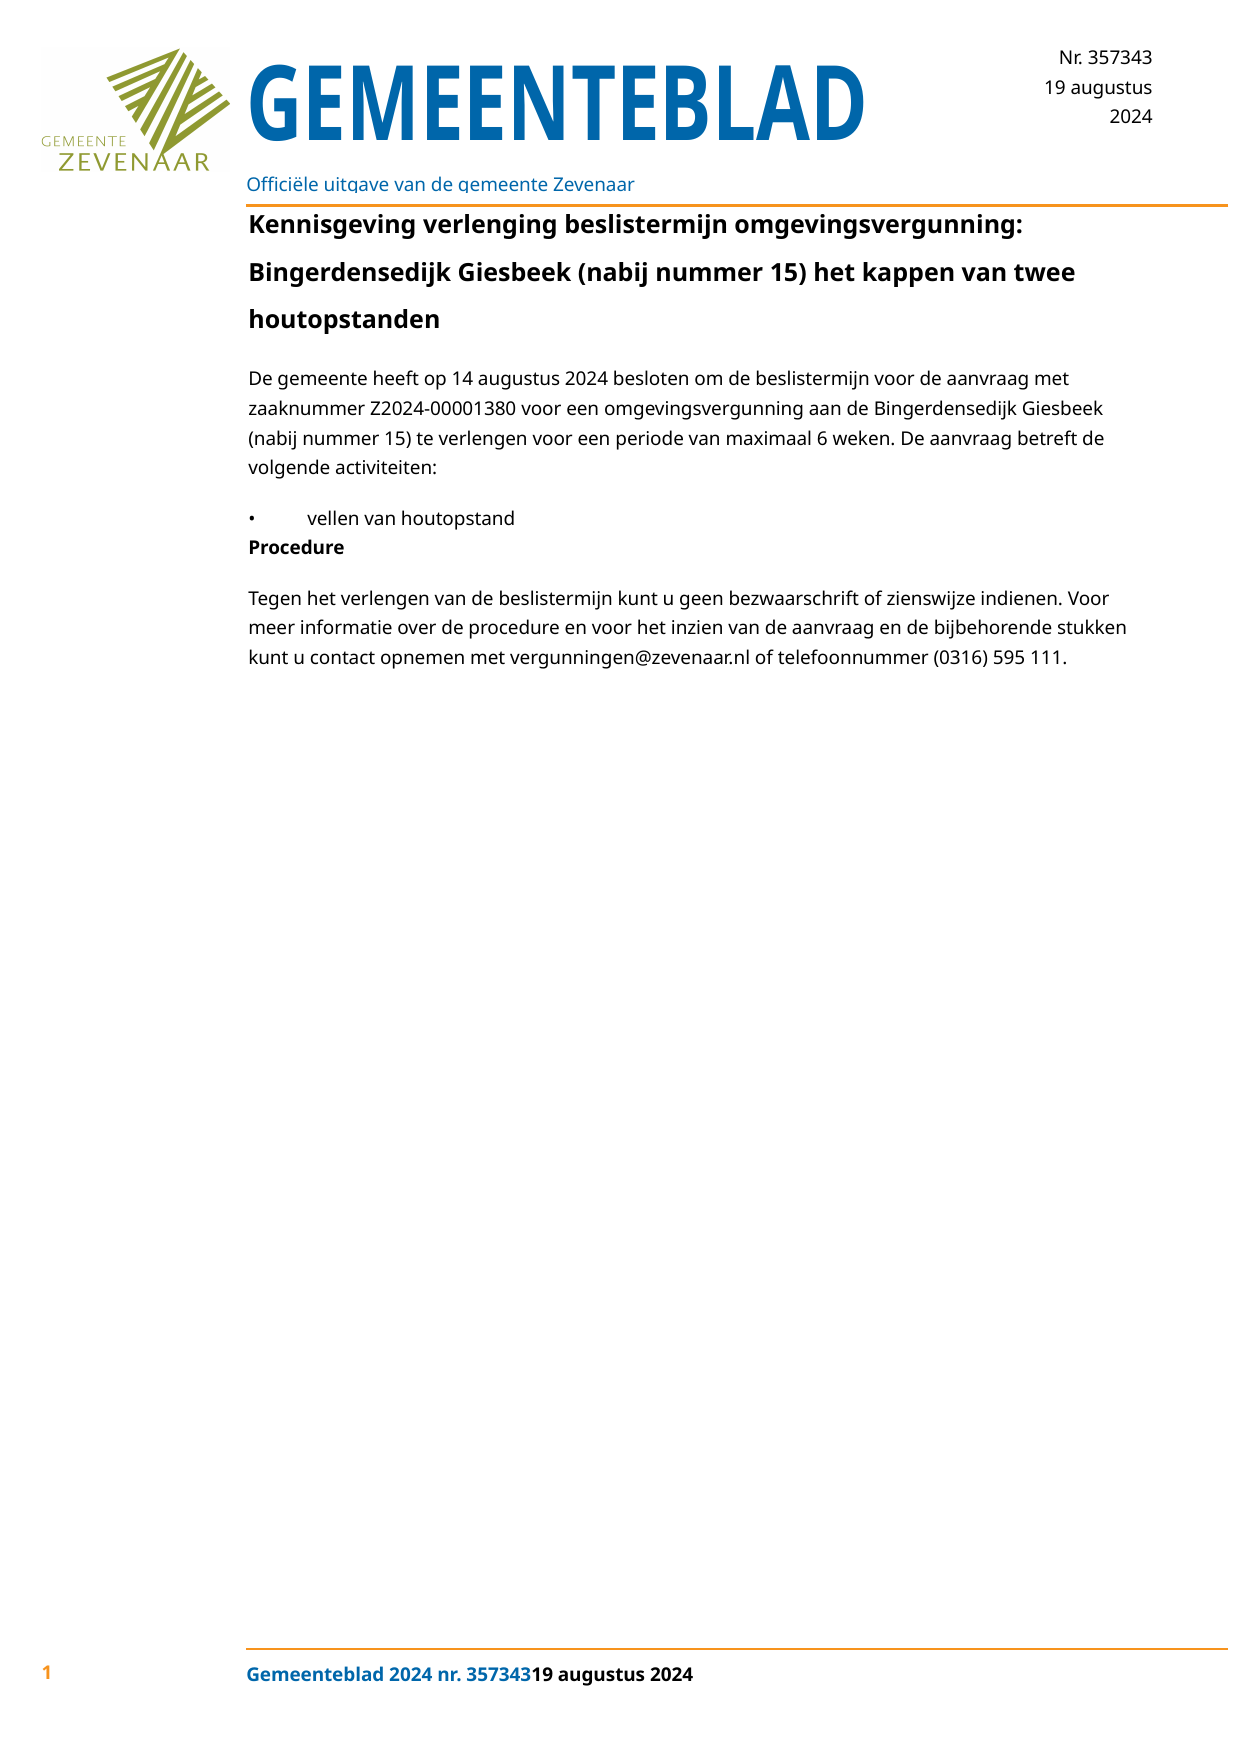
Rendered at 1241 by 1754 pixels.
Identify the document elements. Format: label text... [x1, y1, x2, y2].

list vellen van houtopstand [248, 505, 1152, 530]
text Kennisgeving verlenging beslistermijn omgevingsvergunning: Bingerdensedijk Giesbeek (nabij nummer 15) het kappen van twee houtopstanden [248, 207, 1152, 336]
picture [41, 47, 231, 172]
text De gemeente heeft op 14 augustus 2024 besloten om de beslistermijn voor de aanvraag met zaaknummer Z2024-00001380 voor een omgevingsvergunning aan de Bingerdensedijk Giesbeek (nabij nummer 15) te verlengen voor een periode van maximaal 6 weken. De aanvraag betreft de volgende activiteiten: [248, 366, 1152, 480]
text Tegen het verlengen van de beslistermijn kunt u geen bezwaarschrift of zienswijze indienen. Voor meer informatie over de procedure en voor het inzien van de aanvraag en de bijbehorende stukken kunt u contact opnemen met vergunningen@zevenaar.nl of telefoonnummer (0316) 595 111. [248, 585, 1152, 669]
text Procedure [248, 534, 1152, 560]
